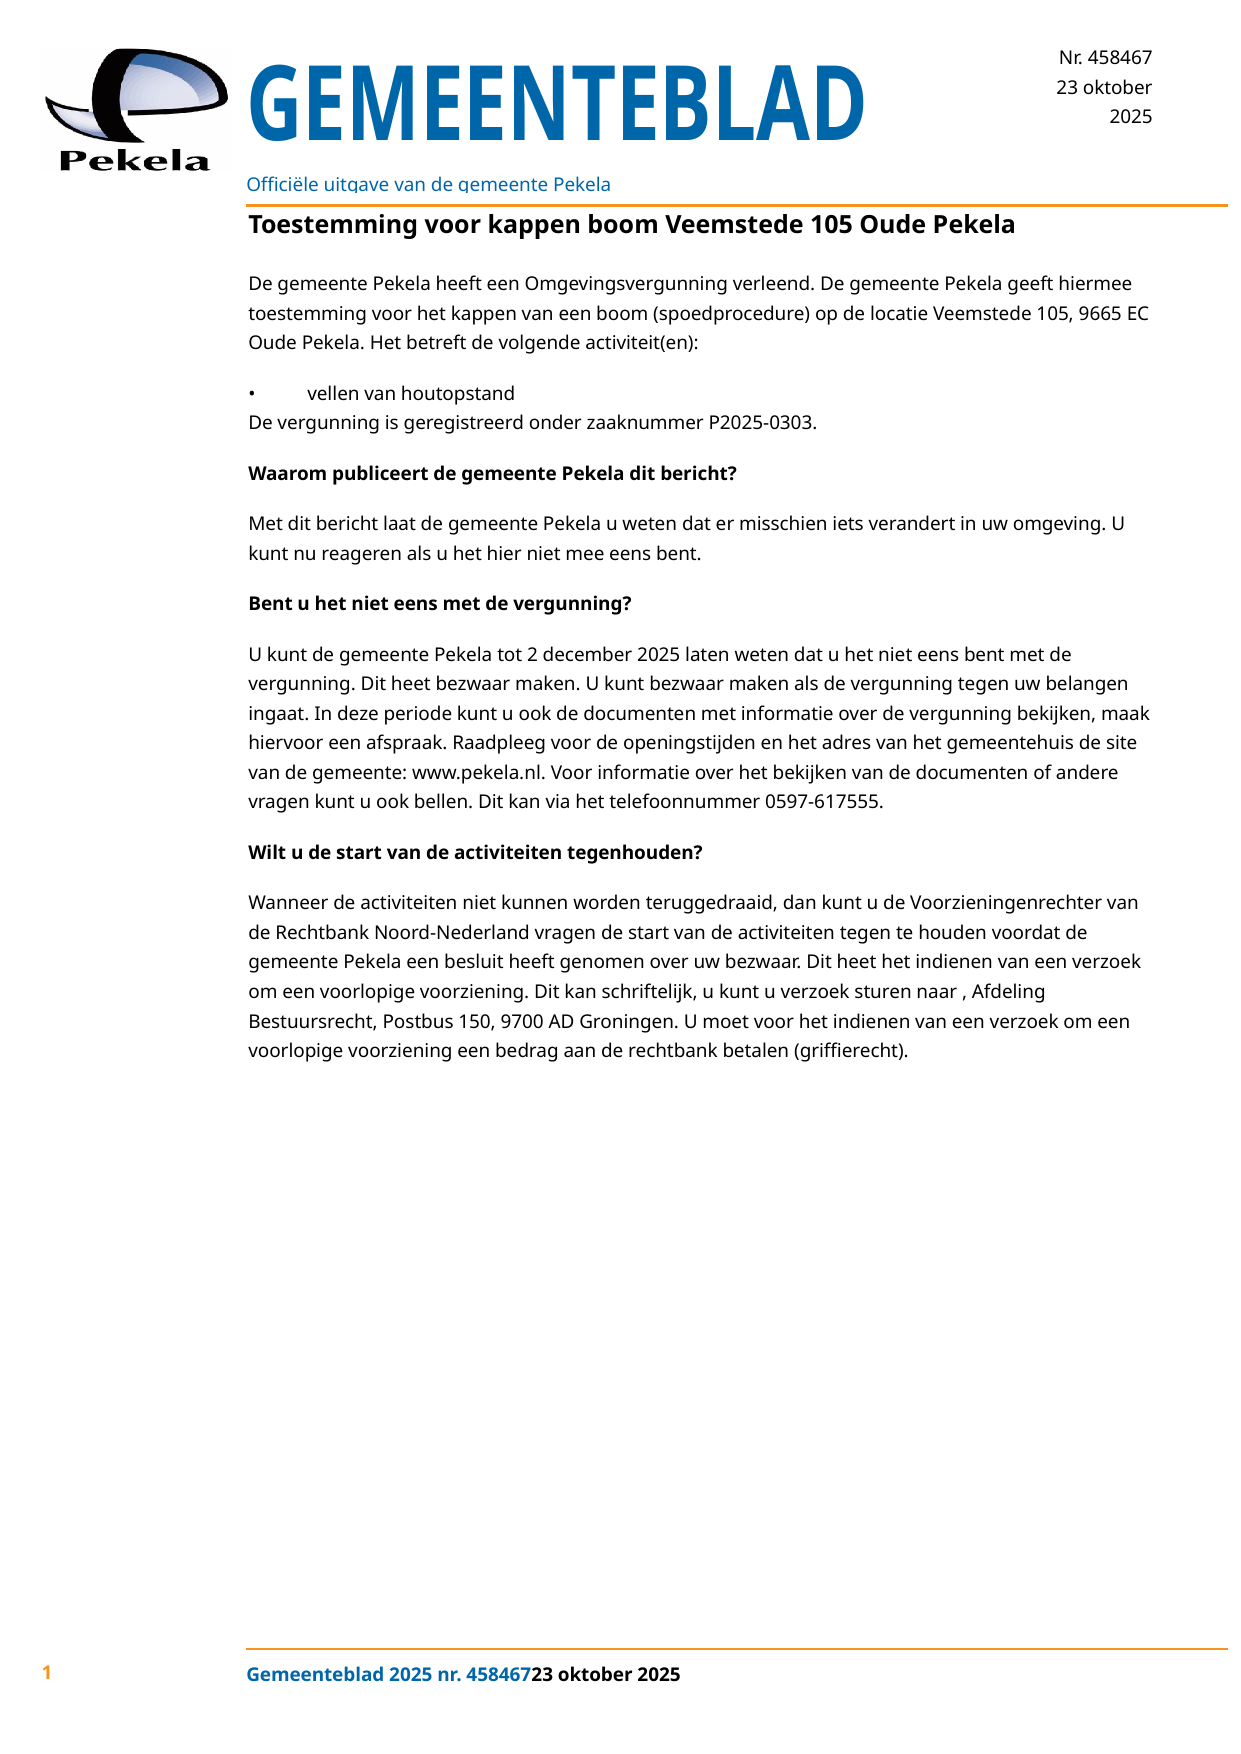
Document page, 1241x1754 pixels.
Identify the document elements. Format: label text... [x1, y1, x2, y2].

text Toestemming voor kappen boom Veemstede 105 Oude Pekela [248, 207, 1152, 241]
text Waarom publiceert de gemeente Pekela dit bericht? [248, 460, 1152, 486]
text Met dit bericht laat de gemeente Pekela u weten dat er misschien iets verandert in uw omgeving. U kunt nu reageren als u het hier niet mee eens bent. [248, 510, 1152, 566]
text Wanneer de activiteiten niet kunnen worden teruggedraaid, dan kunt u de Voorzieningenrechter van de Rechtbank Noord-Nederland vragen de start van de activiteiten tegen te houden voordat de gemeente Pekela een besluit heeft genomen over uw bezwaar. Dit heet het indienen van een verzoek om een voorlopige voorziening. Dit kan schriftelijk, u kunt u verzoek sturen naar , Afdeling Bestuursrecht, Postbus 150, 9700 AD Groningen. U moet voor het indienen van een verzoek om een voorlopige voorziening een bedrag aan de rechtbank betalen (griffierecht). [248, 889, 1152, 1063]
text Wilt u de start van de activiteiten tegenhouden? [248, 839, 1152, 865]
text U kunt de gemeente Pekela tot 2 december 2025 laten weten dat u het niet eens bent met de vergunning. Dit heet bezwaar maken. U kunt bezwaar maken als de vergunning tegen uw belangen ingaat. In deze periode kunt u ook de documenten met informatie over de vergunning bekijken, maak hiervoor een afspraak. Raadpleeg voor de openingstijden en het adres van het gemeentehuis de site van de gemeente: www.pekela.nl. Voor informatie over het bekijken van de documenten of andere vragen kunt u ook bellen. Dit kan via het telefoonnummer 0597-617555. [248, 641, 1152, 814]
text De vergunning is geregistreerd onder zaaknummer P2025-0303. [248, 409, 1152, 435]
text Bent u het niet eens met de vergunning? [248, 590, 1152, 616]
list vellen van houtopstand [248, 380, 1152, 406]
picture [41, 47, 231, 172]
text De gemeente Pekela heeft een Omgevingsvergunning verleend. De gemeente Pekela geeft hiermee toestemming voor het kappen van een boom (spoedprocedure) op de locatie Veemstede 105, 9665 EC Oude Pekela. Het betreft de volgende activiteit(en): [248, 270, 1152, 355]
